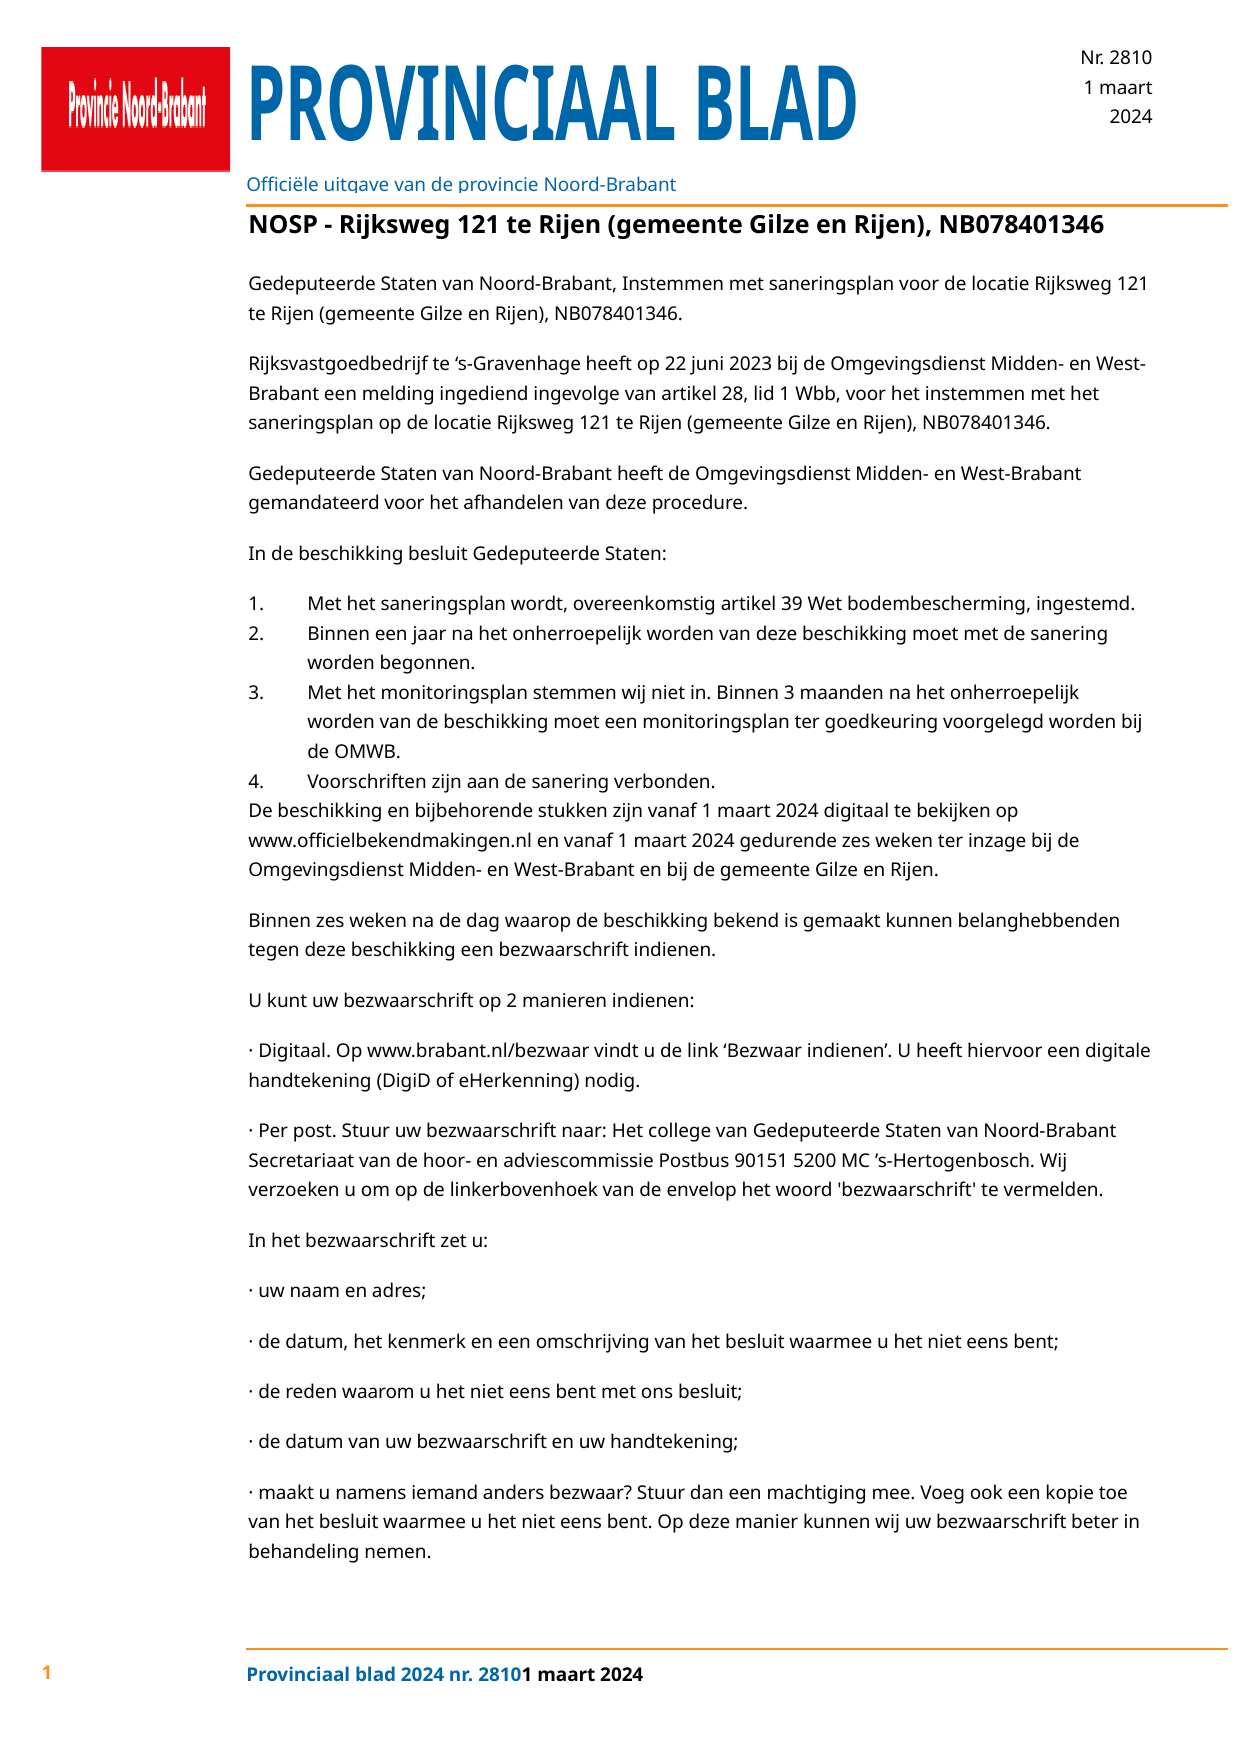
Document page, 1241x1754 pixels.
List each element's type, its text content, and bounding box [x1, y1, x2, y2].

text · uw naam en adres; [248, 1277, 1152, 1303]
text NOSP - Rijksweg 121 te Rijen (gemeente Gilze en Rijen), NB078401346 [248, 207, 1152, 241]
text In het bezwaarschrift zet u: [248, 1227, 1152, 1253]
text · Digitaal. Op www.brabant.nl/bezwaar vindt u de link ‘Bezwaar indienen’. U heeft hiervoor een digitale handtekening (DigiD of eHerkenning) nodig. [248, 1037, 1152, 1093]
text · maakt u namens iemand anders bezwaar? Stuur dan een machtiging mee. Voeg ook een kopie toe van het besluit waarmee u het niet eens bent. Op deze manier kunnen wij uw bezwaarschrift beter in behandeling nemen. [248, 1479, 1152, 1564]
text Rijksvastgoedbedrijf te ‘s-Gravenhage heeft op 22 juni 2023 bij de Omgevingsdienst Midden- en West-Brabant een melding ingediend ingevolge van artikel 28, lid 1 Wbb, voor het instemmen met het saneringsplan op de locatie Rijksweg 121 te Rijen (gemeente Gilze en Rijen), NB078401346. [248, 350, 1152, 435]
list Voorschriften zijn aan de sanering verbonden. [248, 768, 1152, 793]
list Met het monitoringsplan stemmen wij niet in. Binnen 3 maanden na het onherroepelijk worden van de beschikking moet een monitoringsplan ter goedkeuring voorgelegd worden bij de OMWB. [248, 679, 1152, 764]
list Met het saneringsplan wordt, overeenkomstig artikel 39 Wet bodembescherming, ingestemd. [248, 590, 1152, 616]
list Binnen een jaar na het onherroepelijk worden van deze beschikking moet met de sanering worden begonnen. [248, 620, 1152, 675]
text · de datum van uw bezwaarschrift en uw handtekening; [248, 1429, 1152, 1454]
text · de datum, het kenmerk en een omschrijving van het besluit waarmee u het niet eens bent; [248, 1328, 1152, 1353]
text Binnen zes weken na de dag waarop de beschikking bekend is gemaakt kunnen belanghebbenden tegen deze beschikking een bezwaarschrift indienen. [248, 907, 1152, 962]
text · de reden waarom u het niet eens bent met ons besluit; [248, 1378, 1152, 1404]
text De beschikking en bijbehorende stukken zijn vanaf 1 maart 2024 digitaal te bekijken op www.officielbekendmakingen.nl en vanaf 1 maart 2024 gedurende zes weken ter inzage bij de Omgevingsdienst Midden- en West-Brabant en bij de gemeente Gilze en Rijen. [248, 797, 1152, 882]
picture [41, 47, 231, 172]
text · Per post. Stuur uw bezwaarschrift naar: Het college van Gedeputeerde Staten van Noord-Brabant Secretariaat van de hoor- en adviescommissie Postbus 90151 5200 MC ’s-Hertogenbosch. Wij verzoeken u om op de linkerbovenhoek van de envelop het woord 'bezwaarschrift' te vermelden. [248, 1117, 1152, 1202]
text U kunt uw bezwaarschrift op 2 manieren indienen: [248, 987, 1152, 1013]
text Gedeputeerde Staten van Noord-Brabant, Instemmen met saneringsplan voor de locatie Rijksweg 121 te Rijen (gemeente Gilze en Rijen), NB078401346. [248, 270, 1152, 326]
text Gedeputeerde Staten van Noord-Brabant heeft de Omgevingsdienst Midden- en West-Brabant gemandateerd voor het afhandelen van deze procedure. [248, 460, 1152, 515]
text In de beschikking besluit Gedeputeerde Staten: [248, 540, 1152, 566]
